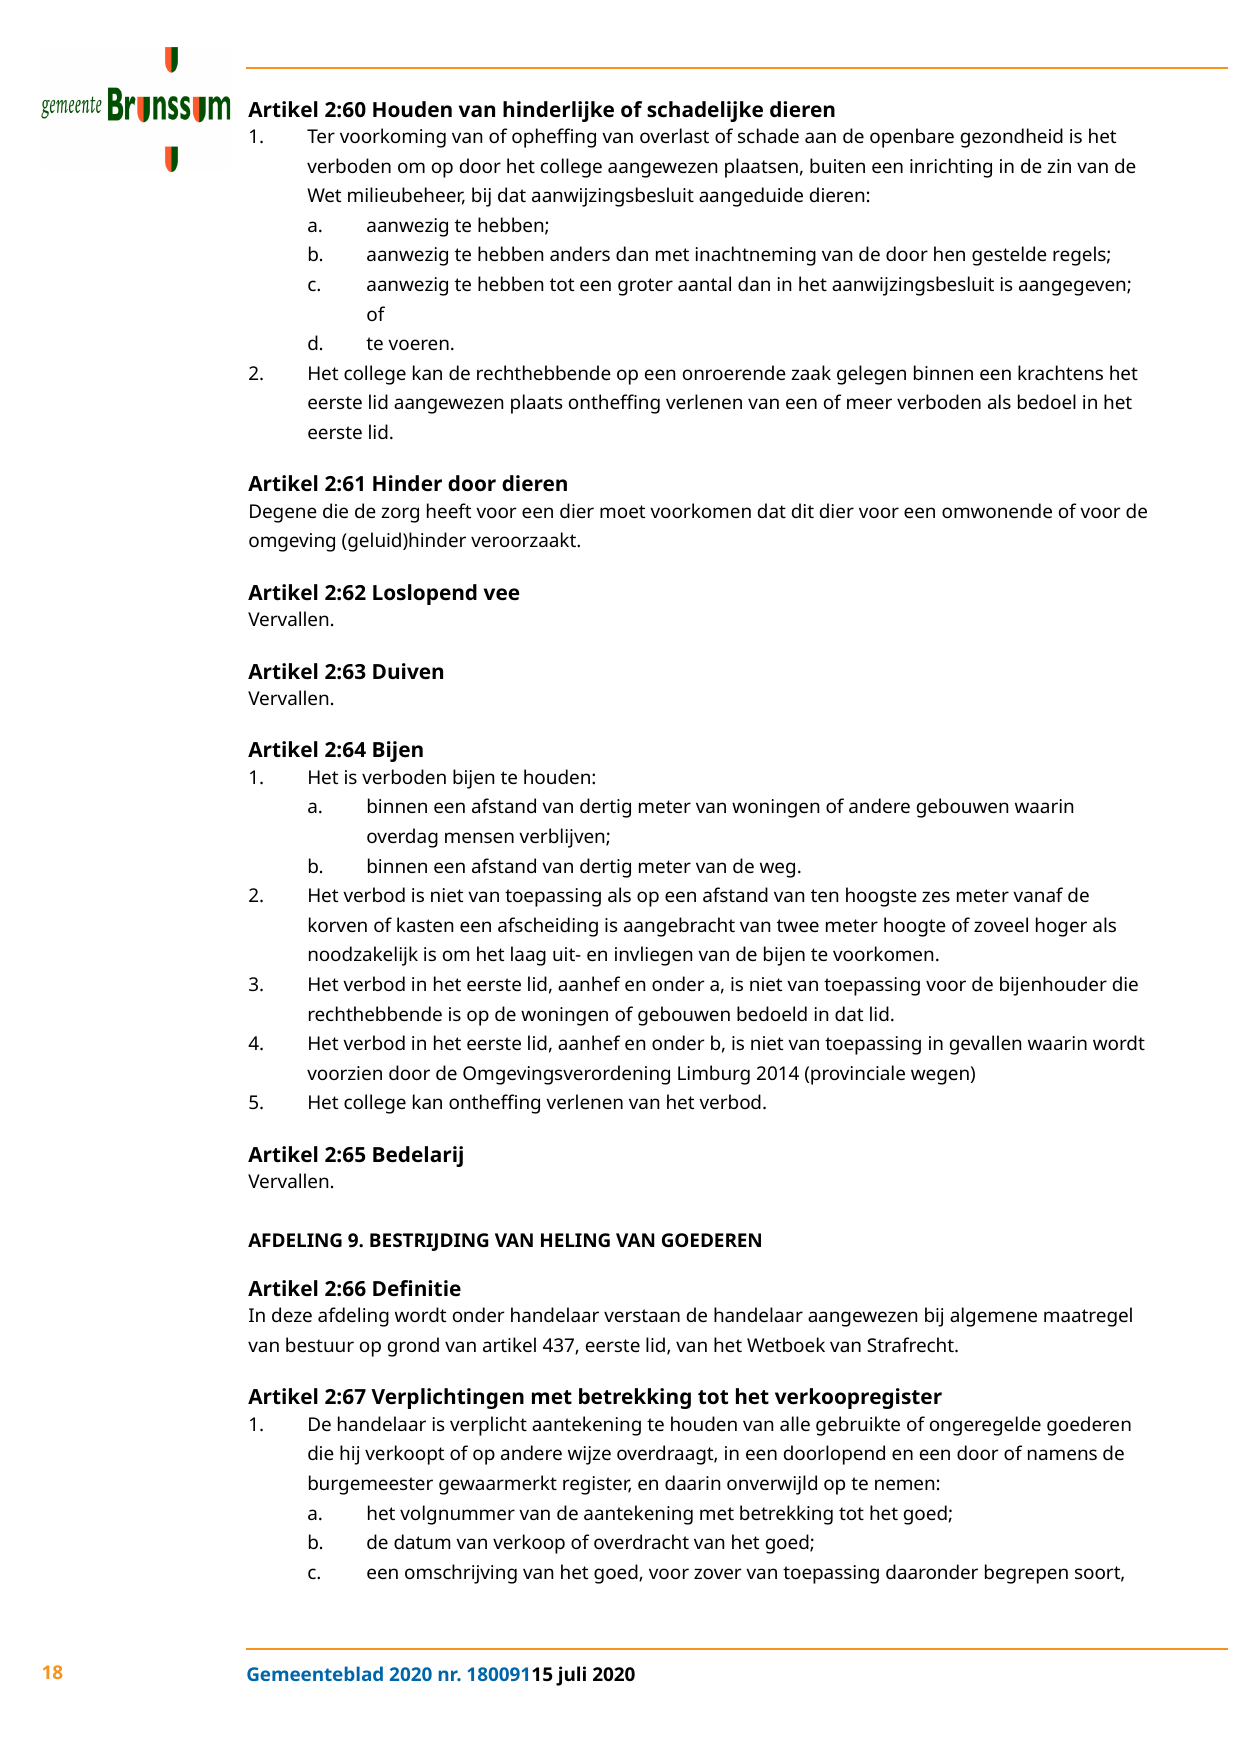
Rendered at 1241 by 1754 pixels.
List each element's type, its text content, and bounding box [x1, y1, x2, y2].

list binnen een afstand van dertig meter van woningen of andere gebouwen waarin overdag mensen verblijven; [307, 794, 1152, 849]
text Artikel 2:66 Definitie [248, 1274, 1152, 1302]
list Ter voorkoming van of opheffing van overlast of schade aan de openbare gezondheid is het verboden om op door het college aangewezen plaatsen, buiten een inrichting in de zin van de Wet milieubeheer, bij dat aanwijzingsbesluit aangeduide dieren: [248, 123, 1152, 208]
picture [41, 47, 231, 172]
list Het college kan de rechthebbende op een onroerende zaak gelegen binnen een krachtens het eerste lid aangewezen plaats ontheffing verlenen van een of meer verboden als bedoel in het eerste lid. [248, 360, 1152, 445]
text In deze afdeling wordt onder handelaar verstaan de handelaar aangewezen bij algemene maatregel van bestuur op grond van artikel 437, eerste lid, van het Wetboek van Strafrecht. [248, 1302, 1152, 1358]
text Artikel 2:61 Hinder door dieren [248, 469, 1152, 498]
list aanwezig te hebben anders dan met inachtneming van de door hen gestelde regels; [307, 242, 1152, 267]
list het volgnummer van de aantekening met betrekking tot het goed; [307, 1500, 1152, 1525]
list Het verbod in het eerste lid, aanhef en onder a, is niet van toepassing voor de bijenhouder die rechthebbende is op de woningen of gebouwen bedoeld in dat lid. [248, 971, 1152, 1026]
text Degene die de zorg heeft voor een dier moet voorkomen dat dit dier voor een omwonende of voor de omgeving (geluid)hinder veroorzaakt. [248, 498, 1152, 553]
list Het verbod is niet van toepassing als op een afstand van ten hoogste zes meter vanaf de korven of kasten een afscheiding is aangebracht van twee meter hoogte of zoveel hoger als noodzakelijk is om het laag uit- en invliegen van de bijen te voorkomen. [248, 882, 1152, 967]
text Vervallen. [248, 1168, 1152, 1194]
text Vervallen. [248, 685, 1152, 711]
text AFDELING 9. BESTRIJDING VAN HELING VAN GOEDEREN [248, 1227, 1152, 1253]
text Artikel 2:65 Bedelarij [248, 1140, 1152, 1168]
text Vervallen. [248, 606, 1152, 632]
text Artikel 2:64 Bijen [248, 736, 1152, 764]
list de datum van verkoop of overdracht van het goed; [307, 1529, 1152, 1555]
text Artikel 2:67 Verplichtingen met betrekking tot het verkoopregister [248, 1382, 1152, 1411]
list binnen een afstand van dertig meter van de weg. [307, 853, 1152, 878]
list Het is verboden bijen te houden: [248, 764, 1152, 790]
list aanwezig te hebben; [307, 212, 1152, 238]
list aanwezig te hebben tot een groter aantal dan in het aanwijzingsbesluit is aangegeven; of [307, 271, 1152, 326]
list te voeren. [307, 330, 1152, 356]
text Artikel 2:60 Houden van hinderlijke of schadelijke dieren [248, 95, 1152, 123]
list Het college kan ontheffing verlenen van het verbod. [248, 1089, 1152, 1115]
list Het verbod in het eerste lid, aanhef en onder b, is niet van toepassing in gevallen waarin wordt voorzien door de Omgevingsverordening Limburg 2014 (provinciale wegen) [248, 1030, 1152, 1086]
text Artikel 2:63 Duiven [248, 657, 1152, 685]
list De handelaar is verplicht aantekening te houden van alle gebruikte of ongeregelde goederen die hij verkoopt of op andere wijze overdraagt, in een doorlopend en een door of namens de burgemeester gewaarmerkt register, en daarin onverwijld op te nemen: [248, 1411, 1152, 1496]
list een omschrijving van het goed, voor zover van toepassing daaronder begrepen soort, [307, 1559, 1152, 1584]
text Artikel 2:62 Loslopend vee [248, 578, 1152, 606]
